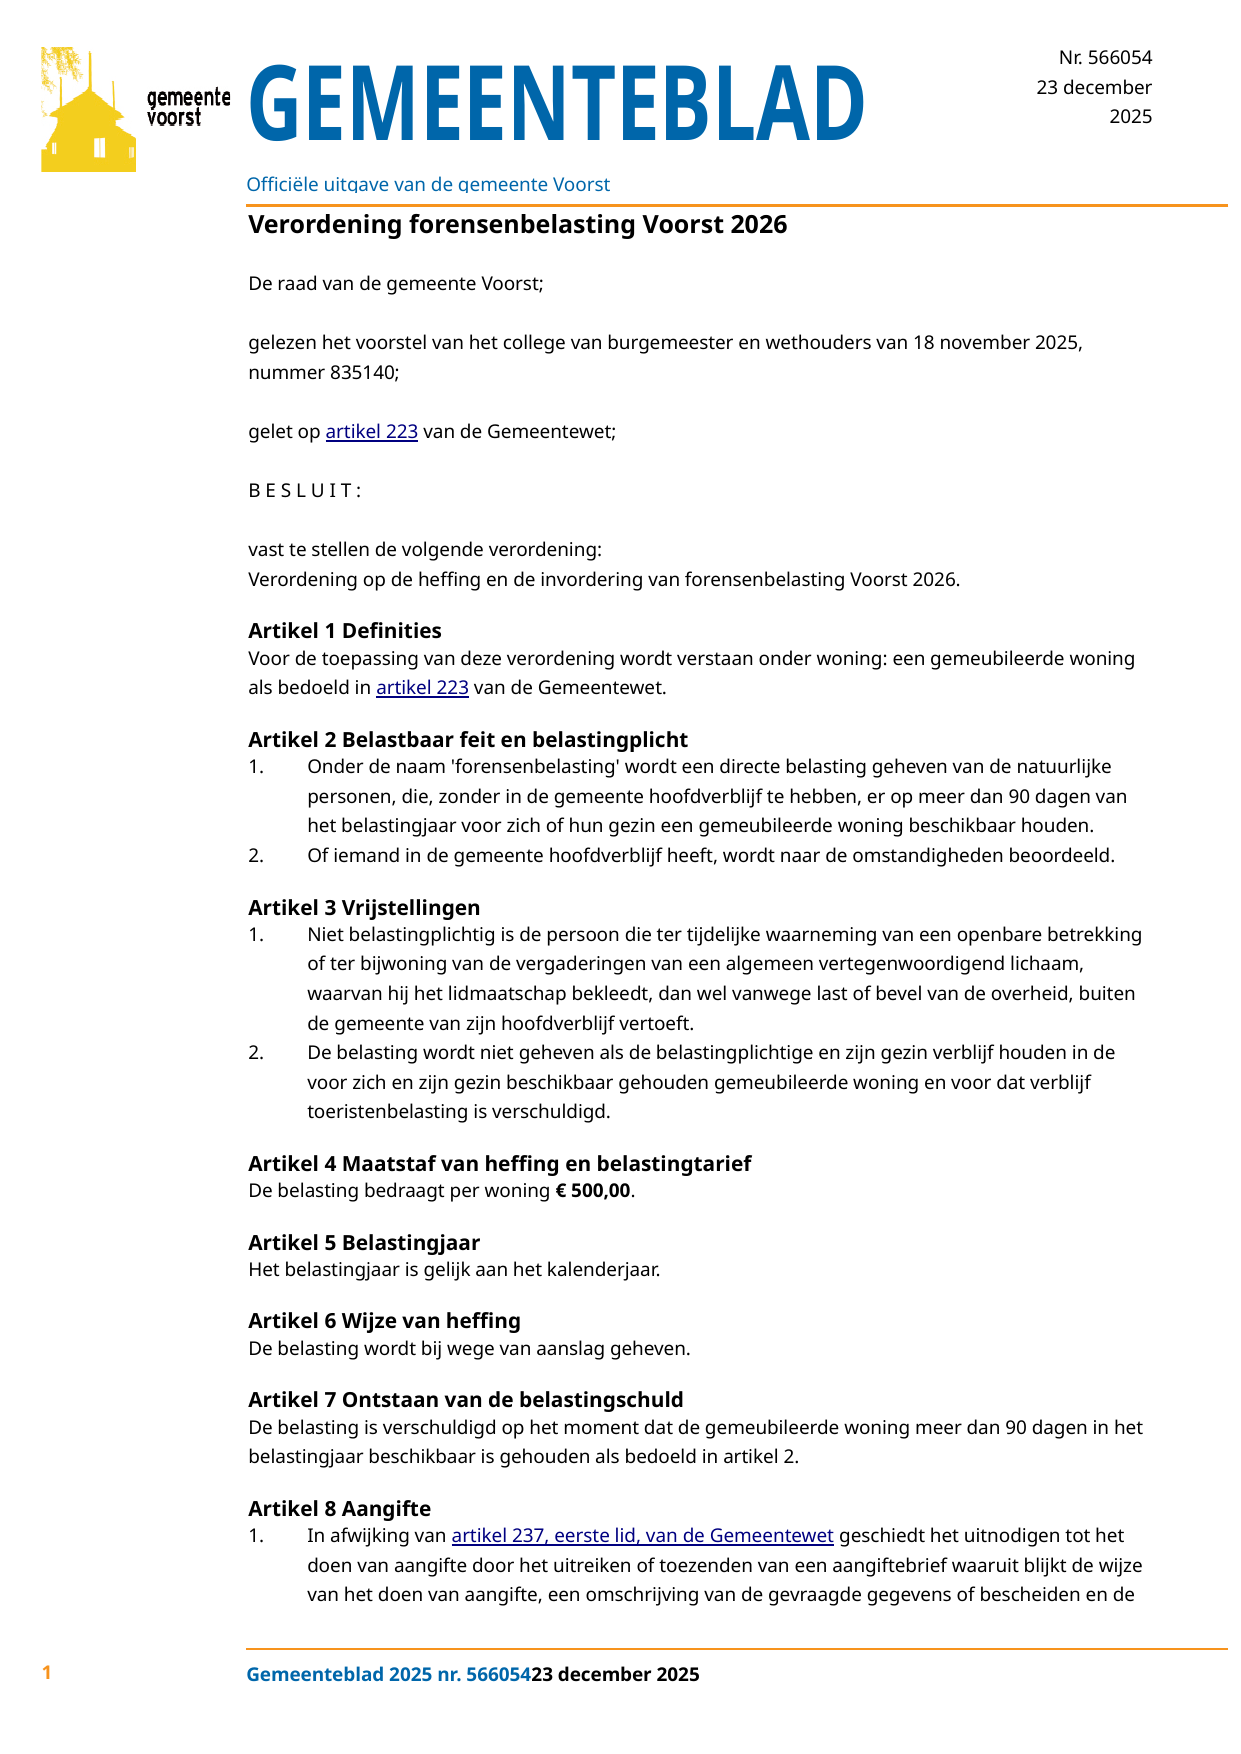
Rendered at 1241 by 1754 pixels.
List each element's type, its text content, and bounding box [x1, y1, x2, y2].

text De belasting is verschuldigd op het moment dat de gemeubileerde woning meer dan 90 dagen in het belastingjaar beschikbaar is gehouden als bedoeld in artikel 2. [248, 1414, 1152, 1469]
list In afwijking van artikel 237, eerste lid, van de Gemeentewet geschiedt het uitnodigen tot het doen van aangifte door het uitreiken of toezenden van een aangiftebrief waaruit blijkt de wijze van het doen van aangifte, een omschrijving van de gevraagde gegevens of bescheiden en de [248, 1522, 1152, 1607]
text gelet op artikel 223 van de Gemeentewet; [248, 418, 1152, 444]
text Artikel 2 Belastbaar feit en belastingplicht [248, 725, 1152, 753]
text gelezen het voorstel van het college van burgemeester en wethouders van 18 november 2025, nummer 835140; [248, 329, 1152, 385]
text vast te stellen de volgende verordening: [248, 537, 1152, 562]
list Of iemand in de gemeente hoofdverblijf heeft, wordt naar de omstandigheden beoordeeld. [248, 842, 1152, 868]
list Onder de naam 'forensenbelasting' wordt een directe belasting geheven van de natuurlijke personen, die, zonder in de gemeente hoofdverblijf te hebben, er op meer dan 90 dagen van het belastingjaar voor zich of hun gezin een gemeubileerde woning beschikbaar houden. [248, 753, 1152, 838]
text Artikel 3 Vrijstellingen [248, 893, 1152, 921]
text De belasting wordt bij wege van aanslag geheven. [248, 1335, 1152, 1361]
list De belasting wordt niet geheven als de belastingplichtige en zijn gezin verblijf houden in de voor zich en zijn gezin beschikbaar gehouden gemeubileerde woning en voor dat verblijf toeristenbelasting is verschuldigd. [248, 1039, 1152, 1124]
text De belasting bedraagt per woning € 500,00. [248, 1177, 1152, 1203]
text Het belastingjaar is gelijk aan het kalenderjaar. [248, 1256, 1152, 1282]
list Niet belastingplichtig is de persoon die ter tijdelijke waarneming van een openbare betrekking of ter bijwoning van de vergaderingen van een algemeen vertegenwoordigend lichaam, waarvan hij het lidmaatschap bekleedt, dan wel vanwege last of bevel van de overheid, buiten de gemeente van zijn hoofdverblijf vertoeft. [248, 921, 1152, 1036]
text Verordening op de heffing en de invordering van forensenbelasting Voorst 2026. [248, 566, 1152, 592]
text Artikel 7 Ontstaan van de belastingschuld [248, 1386, 1152, 1414]
text Artikel 4 Maatstaf van heffing en belastingtarief [248, 1149, 1152, 1177]
picture [41, 47, 231, 172]
text Artikel 6 Wijze van heffing [248, 1307, 1152, 1335]
text Verordening forensenbelasting Voorst 2026 [248, 207, 1152, 241]
text De raad van de gemeente Voorst; [248, 270, 1152, 296]
text B E S L U I T : [248, 477, 1152, 503]
text Artikel 8 Aangifte [248, 1494, 1152, 1522]
text Artikel 1 Definities [248, 617, 1152, 645]
text Voor de toepassing van deze verordening wordt verstaan onder woning: een gemeubileerde woning als bedoeld in artikel 223 van de Gemeentewet. [248, 645, 1152, 700]
text Artikel 5 Belastingjaar [248, 1228, 1152, 1256]
